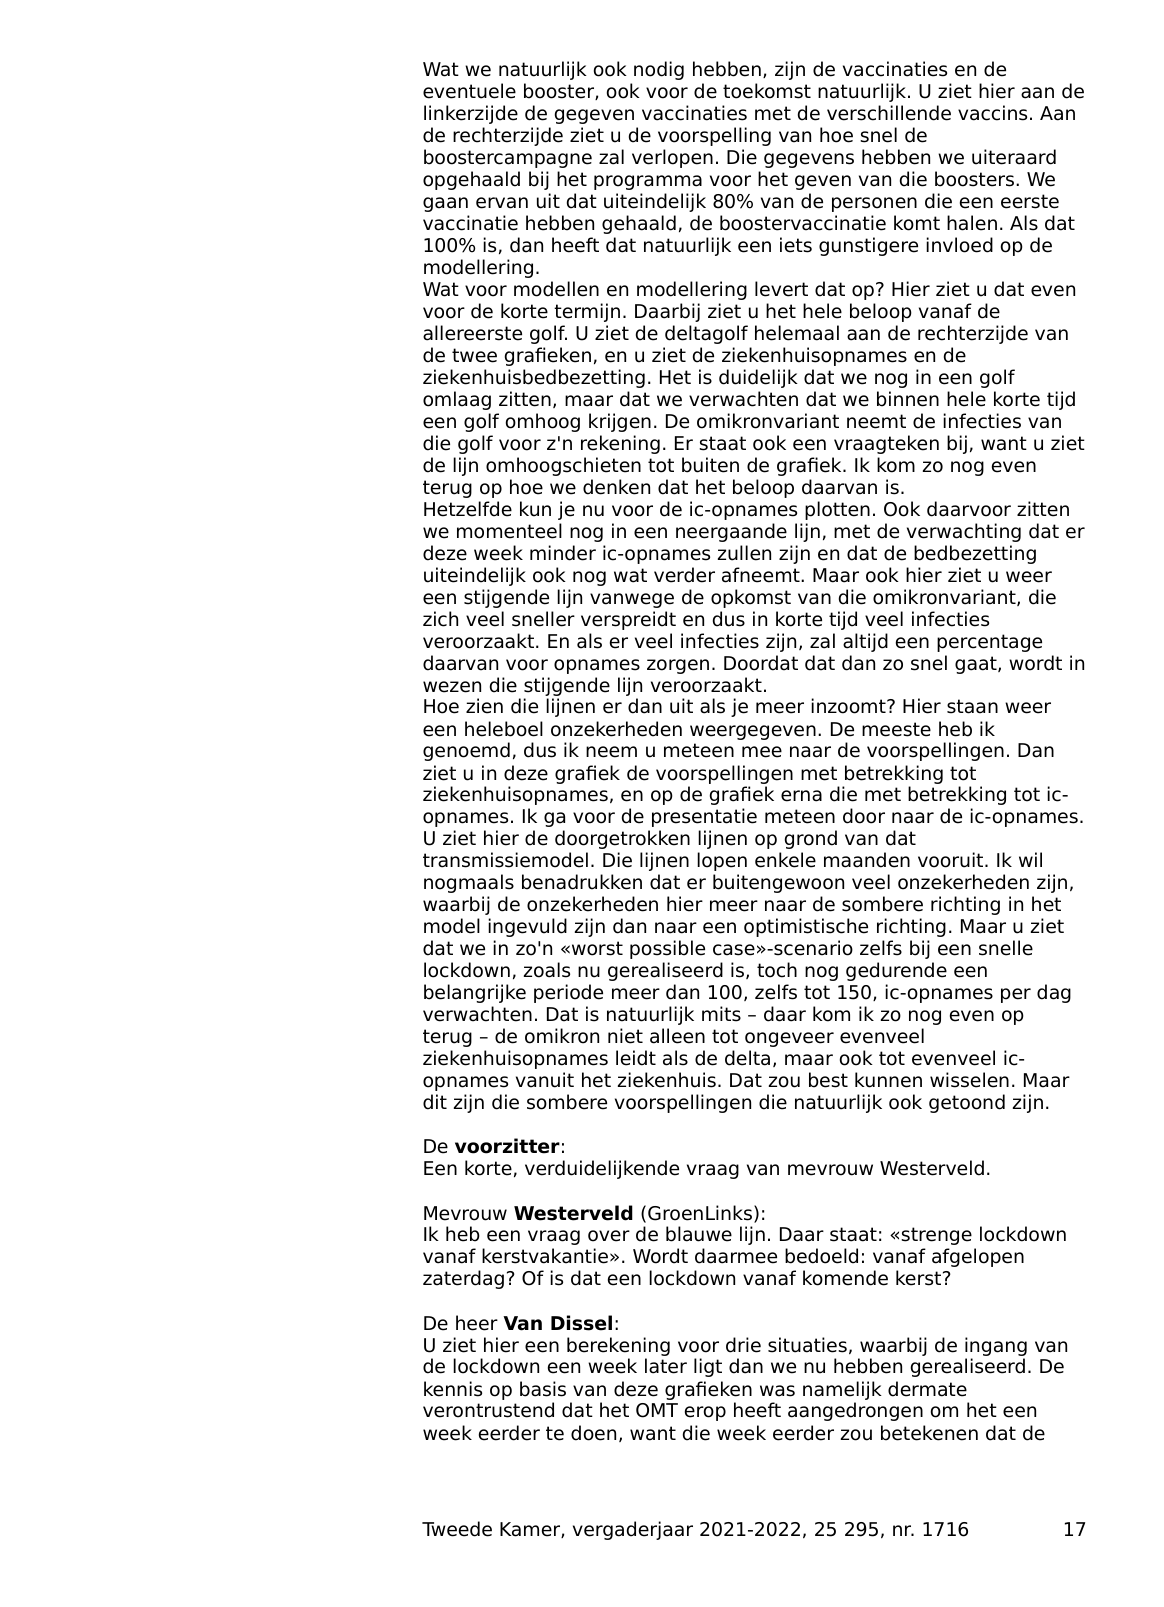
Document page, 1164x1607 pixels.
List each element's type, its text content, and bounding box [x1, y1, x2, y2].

text Ik heb een vraag over de blauwe lijn. Daar staat: «strenge lockdown vanaf kerstvakantie». Wordt daarmee bedoeld: vanaf afgelopen zaterdag? Of is dat een lockdown vanaf komende kerst? [422, 1224, 1087, 1290]
text De voorzitter: [422, 1136, 1087, 1158]
text U ziet hier een berekening voor drie situaties, waarbij de ingang van de lockdown een week later ligt dan we nu hebben gerealiseerd. De kennis op basis van deze grafieken was namelijk dermate verontrustend dat het OMT erop heeft aangedrongen om het een week eerder te doen, want die week eerder zou betekenen dat de [422, 1334, 1087, 1444]
text Mevrouw Westerveld (GroenLinks): [422, 1202, 1087, 1224]
text Wat we natuurlijk ook nodig hebben, zijn de vaccinaties en de eventuele booster, ook voor de toekomst natuurlijk. U ziet hier aan de linkerzijde de gegeven vaccinaties met de verschillende vaccins. Aan de rechterzijde ziet u de voorspelling van hoe snel de boostercampagne zal verlopen. Die gegevens hebben we uiteraard opgehaald bij het programma voor het geven van die boosters. We gaan ervan uit dat uiteindelijk 80% van de personen die een eerste vaccinatie hebben gehaald, de boostervaccinatie komt halen. Als dat 100% is, dan heeft dat natuurlijk een iets gunstigere invloed op de modellering. [422, 59, 1087, 279]
text Hetzelfde kun je nu voor de ic-opnames plotten. Ook daarvoor zitten we momenteel nog in een neergaande lijn, met de verwachting dat er deze week minder ic-opnames zullen zijn en dat de bedbezetting uiteindelijk ook nog wat verder afneemt. Maar ook hier ziet u weer een stijgende lijn vanwege de opkomst van die omikronvariant, die zich veel sneller verspreidt en dus in korte tijd veel infecties veroorzaakt. En als er veel infecties zijn, zal altijd een percentage daarvan voor opnames zorgen. Doordat dat dan zo snel gaat, wordt in wezen die stijgende lijn veroorzaakt. [422, 499, 1087, 696]
text Hoe zien die lijnen er dan uit als je meer inzoomt? Hier staan weer een heleboel onzekerheden weergegeven. De meeste heb ik genoemd, dus ik neem u meteen mee naar de voorspellingen. Dan ziet u in deze grafiek de voorspellingen met betrekking tot ziekenhuisopnames, en op de grafiek erna die met betrekking tot ic-opnames. Ik ga voor de presentatie meteen door naar de ic-opnames. U ziet hier de doorgetrokken lijnen op grond van dat transmissiemodel. Die lijnen lopen enkele maanden vooruit. Ik wil nogmaals benadrukken dat er buitengewoon veel onzekerheden zijn, waarbij de onzekerheden hier meer naar de sombere richting in het model ingevuld zijn dan naar een optimistische richting. Maar u ziet dat we in zo'n «worst possible case»-scenario zelfs bij een snelle lockdown, zoals nu gerealiseerd is, toch nog gedurende een belangrijke periode meer dan 100, zelfs tot 150, ic-opnames per dag verwachten. Dat is natuurlijk mits – daar kom ik zo nog even op terug – de omikron niet alleen tot ongeveer evenveel ziekenhuisopnames leidt als de delta, maar ook tot evenveel ic-opnames vanuit het ziekenhuis. Dat zou best kunnen wisselen. Maar dit zijn die sombere voorspellingen die natuurlijk ook getoond zijn. [422, 696, 1087, 1114]
text De heer Van Dissel: [422, 1312, 1087, 1334]
text Wat voor modellen en modellering levert dat op? Hier ziet u dat even voor de korte termijn. Daarbij ziet u het hele beloop vanaf de allereerste golf. U ziet de deltagolf helemaal aan de rechterzijde van de twee grafieken, en u ziet de ziekenhuisopnames en de ziekenhuisbedbezetting. Het is duidelijk dat we nog in een golf omlaag zitten, maar dat we verwachten dat we binnen hele korte tijd een golf omhoog krijgen. De omikronvariant neemt de infecties van die golf voor z'n rekening. Er staat ook een vraagteken bij, want u ziet de lijn omhoogschieten tot buiten de grafiek. Ik kom zo nog even terug op hoe we denken dat het beloop daarvan is. [422, 279, 1087, 499]
text Een korte, verduidelijkende vraag van mevrouw Westerveld. [422, 1158, 1087, 1180]
